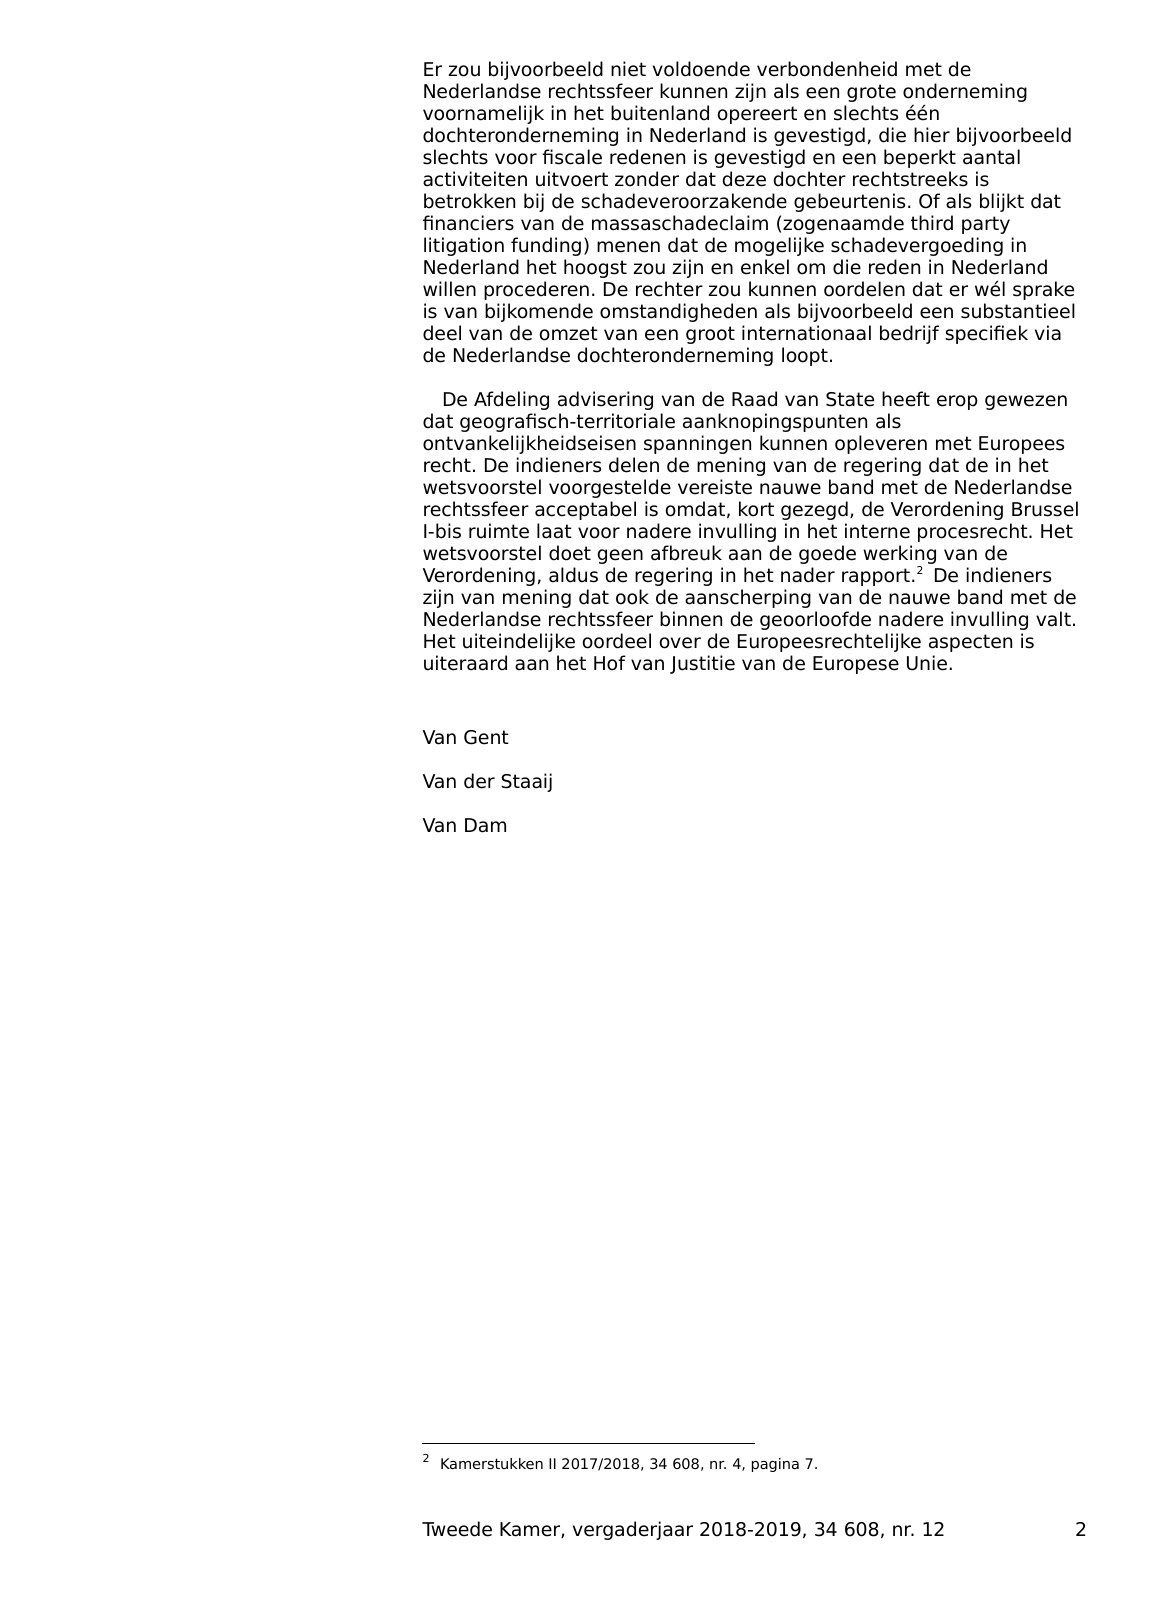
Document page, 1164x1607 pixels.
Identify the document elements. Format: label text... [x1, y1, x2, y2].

text Van Gent Van der Staaij Van Dam [422, 705, 1087, 837]
text Kamerstukken II 2017/2018, 34 608, nr. 4, pagina 7. [422, 1452, 1087, 1474]
text De Afdeling advisering van de Raad van State heeft erop gewezen dat geografisch-territoriale aanknopingspunten als ontvankelijkheidseisen spanningen kunnen opleveren met Europees recht. De indieners delen de mening van de regering dat de in het wetsvoorstel voorgestelde vereiste nauwe band met de Nederlandse rechtssfeer acceptabel is omdat, kort gezegd, de Verordening Brussel I-bis ruimte laat voor nadere invulling in het interne procesrecht. Het wetsvoorstel doet geen afbreuk aan de goede werking van de Verordening, aldus de regering in het nader rapport. De indieners zijn van mening dat ook de aanscherping van de nauwe band met de Nederlandse rechtssfeer binnen de geoorloofde nadere invulling valt. Het uiteindelijke oordeel over de Europeesrechtelijke aspecten is uiteraard aan het Hof van Justitie van de Europese Unie. [422, 389, 1087, 675]
text Er zou bijvoorbeeld niet voldoende verbondenheid met de Nederlandse rechtssfeer kunnen zijn als een grote onderneming voornamelijk in het buitenland opereert en slechts één dochteronderneming in Nederland is gevestigd, die hier bijvoorbeeld slechts voor fiscale redenen is gevestigd en een beperkt aantal activiteiten uitvoert zonder dat deze dochter rechtstreeks is betrokken bij de schadeveroorzakende gebeurtenis. Of als blijkt dat financiers van de massaschadeclaim (zogenaamde third party litigation funding) menen dat de mogelijke schadevergoeding in Nederland het hoogst zou zijn en enkel om die reden in Nederland willen procederen. De rechter zou kunnen oordelen dat er wél sprake is van bijkomende omstandigheden als bijvoorbeeld een substantieel deel van de omzet van een groot internationaal bedrijf specifiek via de Nederlandse dochteronderneming loopt. [422, 59, 1087, 367]
